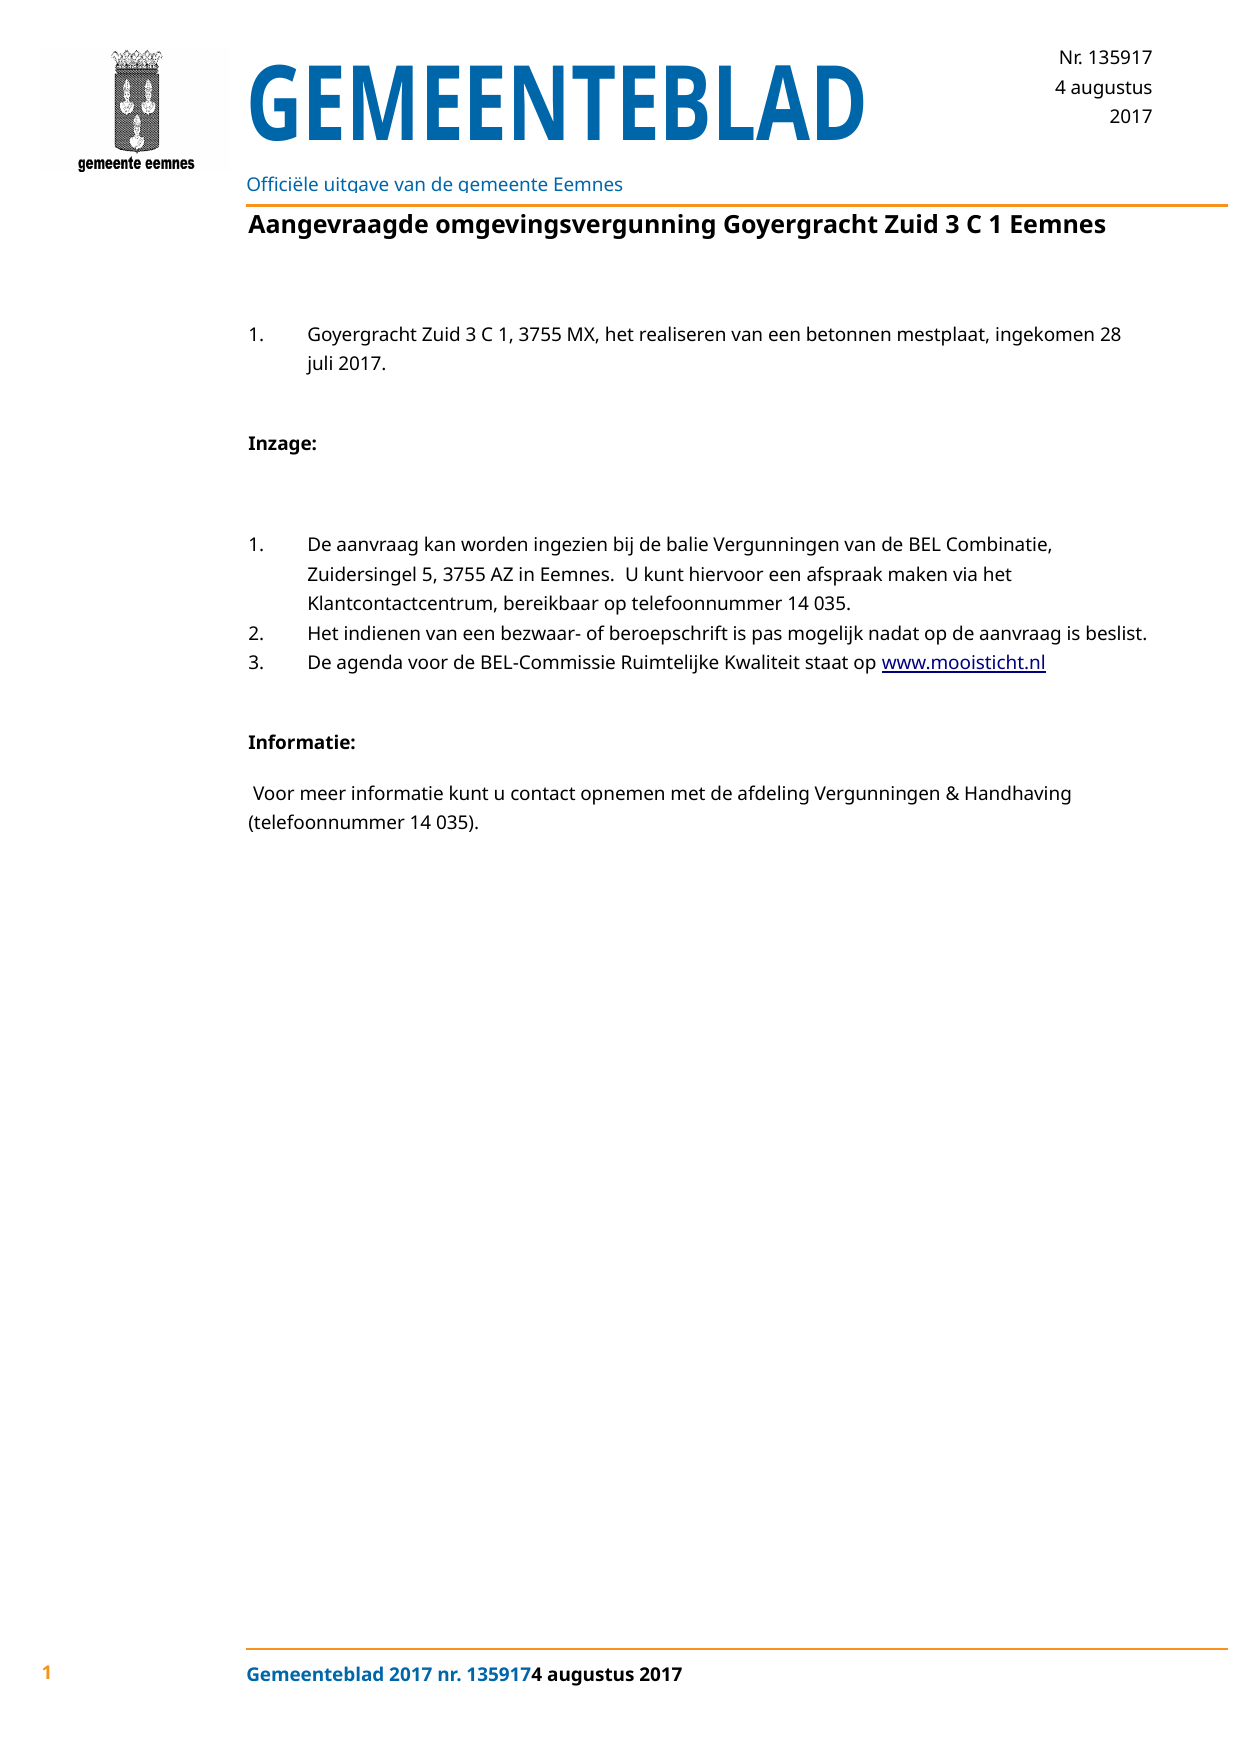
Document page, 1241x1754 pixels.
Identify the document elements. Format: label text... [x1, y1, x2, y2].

text Aangevraagde omgevingsvergunning Goyergracht Zuid 3 C 1 Eemnes [248, 207, 1152, 241]
list De agenda voor de BEL-Commissie Ruimtelijke Kwaliteit staat op www.mooisticht.nl [248, 649, 1152, 675]
list Goyergracht Zuid 3 C 1, 3755 MX, het realiseren van een betonnen mestplaat, ingekomen 28 juli 2017. [248, 321, 1152, 376]
picture [41, 47, 231, 172]
text Voor meer informatie kunt u contact opnemen met de afdeling Vergunningen & Handhaving (telefoonnummer 14 035). [248, 780, 1152, 835]
text Informatie: [248, 729, 1152, 755]
list De aanvraag kan worden ingezien bij de balie Vergunningen van de BEL Combinatie, Zuidersingel 5, 3755 AZ in Eemnes. U kunt hiervoor een afspraak maken via het Klantcontactcentrum, bereikbaar op telefoonnummer 14 035. [248, 531, 1152, 616]
list Het indienen van een bezwaar- of beroepschrift is pas mogelijk nadat op de aanvraag is beslist. [248, 620, 1152, 646]
text Inzage: [248, 430, 1152, 456]
